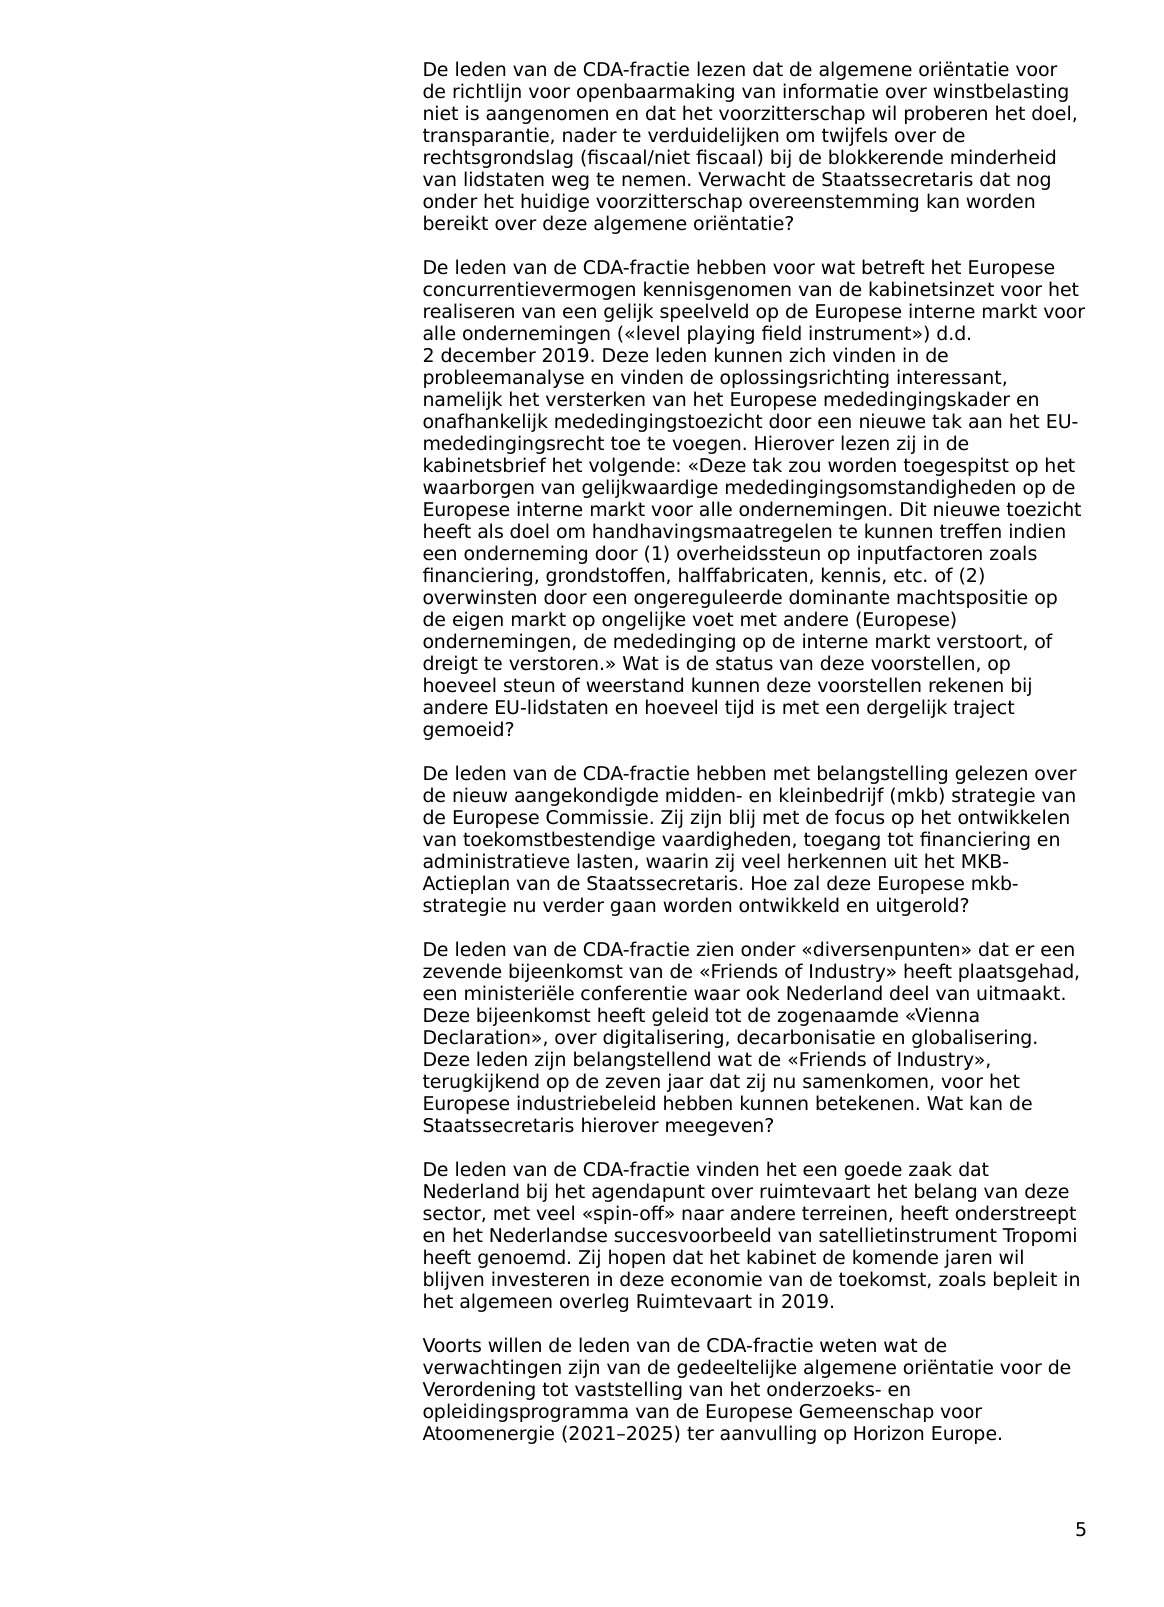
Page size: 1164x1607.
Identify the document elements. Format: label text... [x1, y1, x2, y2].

text De leden van de CDA-fractie vinden het een goede zaak dat Nederland bij het agendapunt over ruimtevaart het belang van deze sector, met veel «spin-off» naar andere terreinen, heeft onderstreept en het Nederlandse succesvoorbeeld van satellietinstrument Tropomi heeft genoemd. Zij hopen dat het kabinet de komende jaren wil blijven investeren in deze economie van de toekomst, zoals bepleit in het algemeen overleg Ruimtevaart in 2019. [422, 1159, 1087, 1313]
text De leden van de CDA-fractie zien onder «diversenpunten» dat er een zevende bijeenkomst van de «Friends of Industry» heeft plaatsgehad, een ministeriële conferentie waar ook Nederland deel van uitmaakt. Deze bijeenkomst heeft geleid tot de zogenaamde «Vienna Declaration», over digitalisering, decarbonisatie en globalisering. Deze leden zijn belangstellend wat de «Friends of Industry», terugkijkend op de zeven jaar dat zij nu samenkomen, voor het Europese industriebeleid hebben kunnen betekenen. Wat kan de Staatssecretaris hierover meegeven? [422, 939, 1087, 1137]
text De leden van de CDA-fractie hebben voor wat betreft het Europese concurrentievermogen kennisgenomen van de kabinetsinzet voor het realiseren van een gelijk speelveld op de Europese interne markt voor alle ondernemingen («level playing field instrument») d.d. 2 december 2019. Deze leden kunnen zich vinden in de probleemanalyse en vinden de oplossingsrichting interessant, namelijk het versterken van het Europese mededingingskader en onafhankelijk mededingingstoezicht door een nieuwe tak aan het EU-mededingingsrecht toe te voegen. Hierover lezen zij in de kabinetsbrief het volgende: «Deze tak zou worden toegespitst op het waarborgen van gelijkwaardige mededingingsomstandigheden op de Europese interne markt voor alle ondernemingen. Dit nieuwe toezicht heeft als doel om handhavingsmaatregelen te kunnen treffen indien een onderneming door (1) overheidssteun op inputfactoren zoals financiering, grondstoffen, halffabricaten, kennis, etc. of (2) overwinsten door een ongereguleerde dominante machtspositie op de eigen markt op ongelijke voet met andere (Europese) ondernemingen, de mededinging op de interne markt verstoort, of dreigt te verstoren.» Wat is de status van deze voorstellen, op hoeveel steun of weerstand kunnen deze voorstellen rekenen bij andere EU-lidstaten en hoeveel tijd is met een dergelijk traject gemoeid? [422, 257, 1087, 741]
text De leden van de CDA-fractie lezen dat de algemene oriëntatie voor de richtlijn voor openbaarmaking van informatie over winstbelasting niet is aangenomen en dat het voorzitterschap wil proberen het doel, transparantie, nader te verduidelijken om twijfels over de rechtsgrondslag (fiscaal/niet fiscaal) bij de blokkerende minderheid van lidstaten weg te nemen. Verwacht de Staatssecretaris dat nog onder het huidige voorzitterschap overeenstemming kan worden bereikt over deze algemene oriëntatie? [422, 59, 1087, 235]
text Voorts willen de leden van de CDA-fractie weten wat de verwachtingen zijn van de gedeeltelijke algemene oriëntatie voor de Verordening tot vaststelling van het onderzoeks- en opleidingsprogramma van de Europese Gemeenschap voor Atoomenergie (2021–2025) ter aanvulling op Horizon Europe. [422, 1335, 1087, 1445]
text De leden van de CDA-fractie hebben met belangstelling gelezen over de nieuw aangekondigde midden- en kleinbedrijf (mkb) strategie van de Europese Commissie. Zij zijn blij met de focus op het ontwikkelen van toekomstbestendige vaardigheden, toegang tot financiering en administratieve lasten, waarin zij veel herkennen uit het MKB-Actieplan van de Staatssecretaris. Hoe zal deze Europese mkb-strategie nu verder gaan worden ontwikkeld en uitgerold? [422, 763, 1087, 917]
